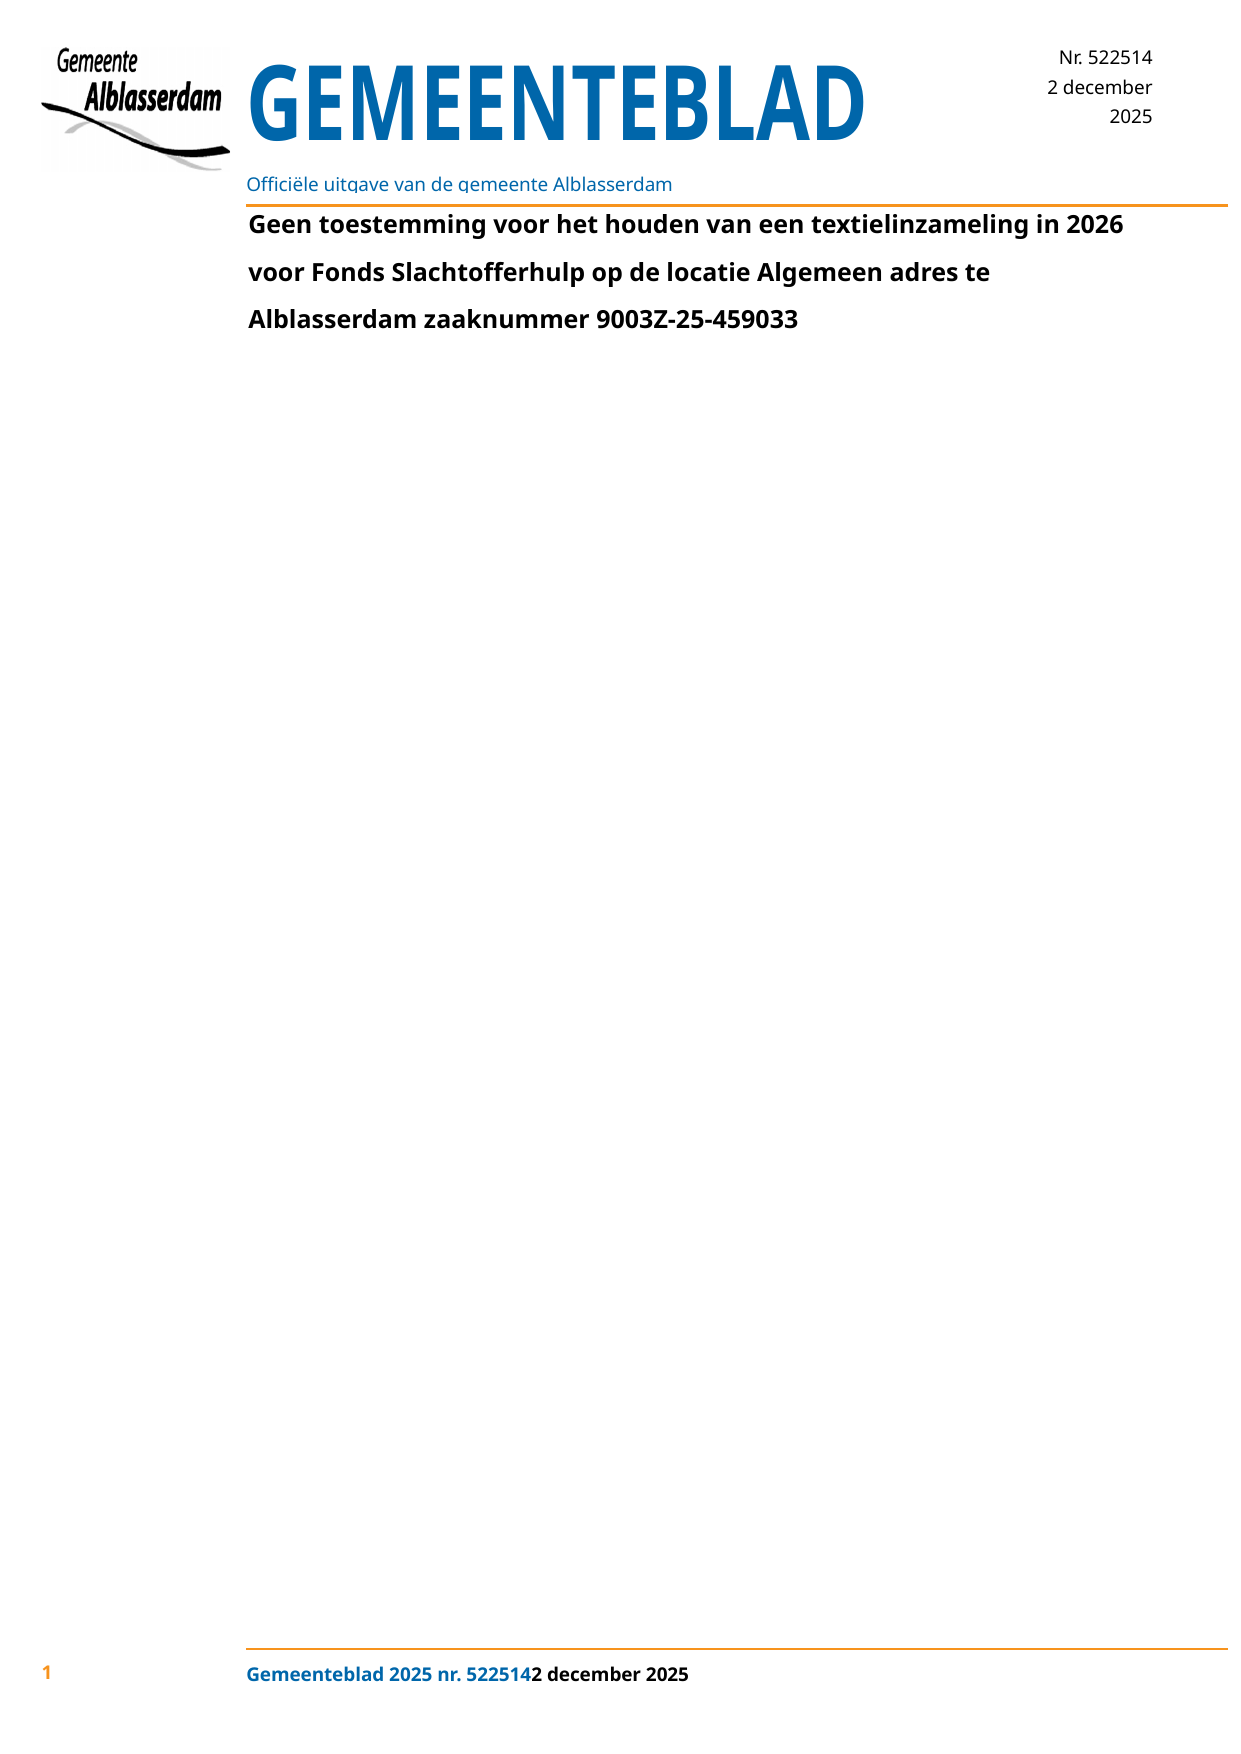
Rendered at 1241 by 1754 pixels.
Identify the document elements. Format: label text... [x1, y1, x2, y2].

text Geen toestemming voor het houden van een textielinzameling in 2026 voor Fonds Slachtofferhulp op de locatie Algemeen adres te Alblasserdam zaaknummer 9003Z-25-459033 [248, 207, 1152, 336]
picture [41, 47, 231, 172]
